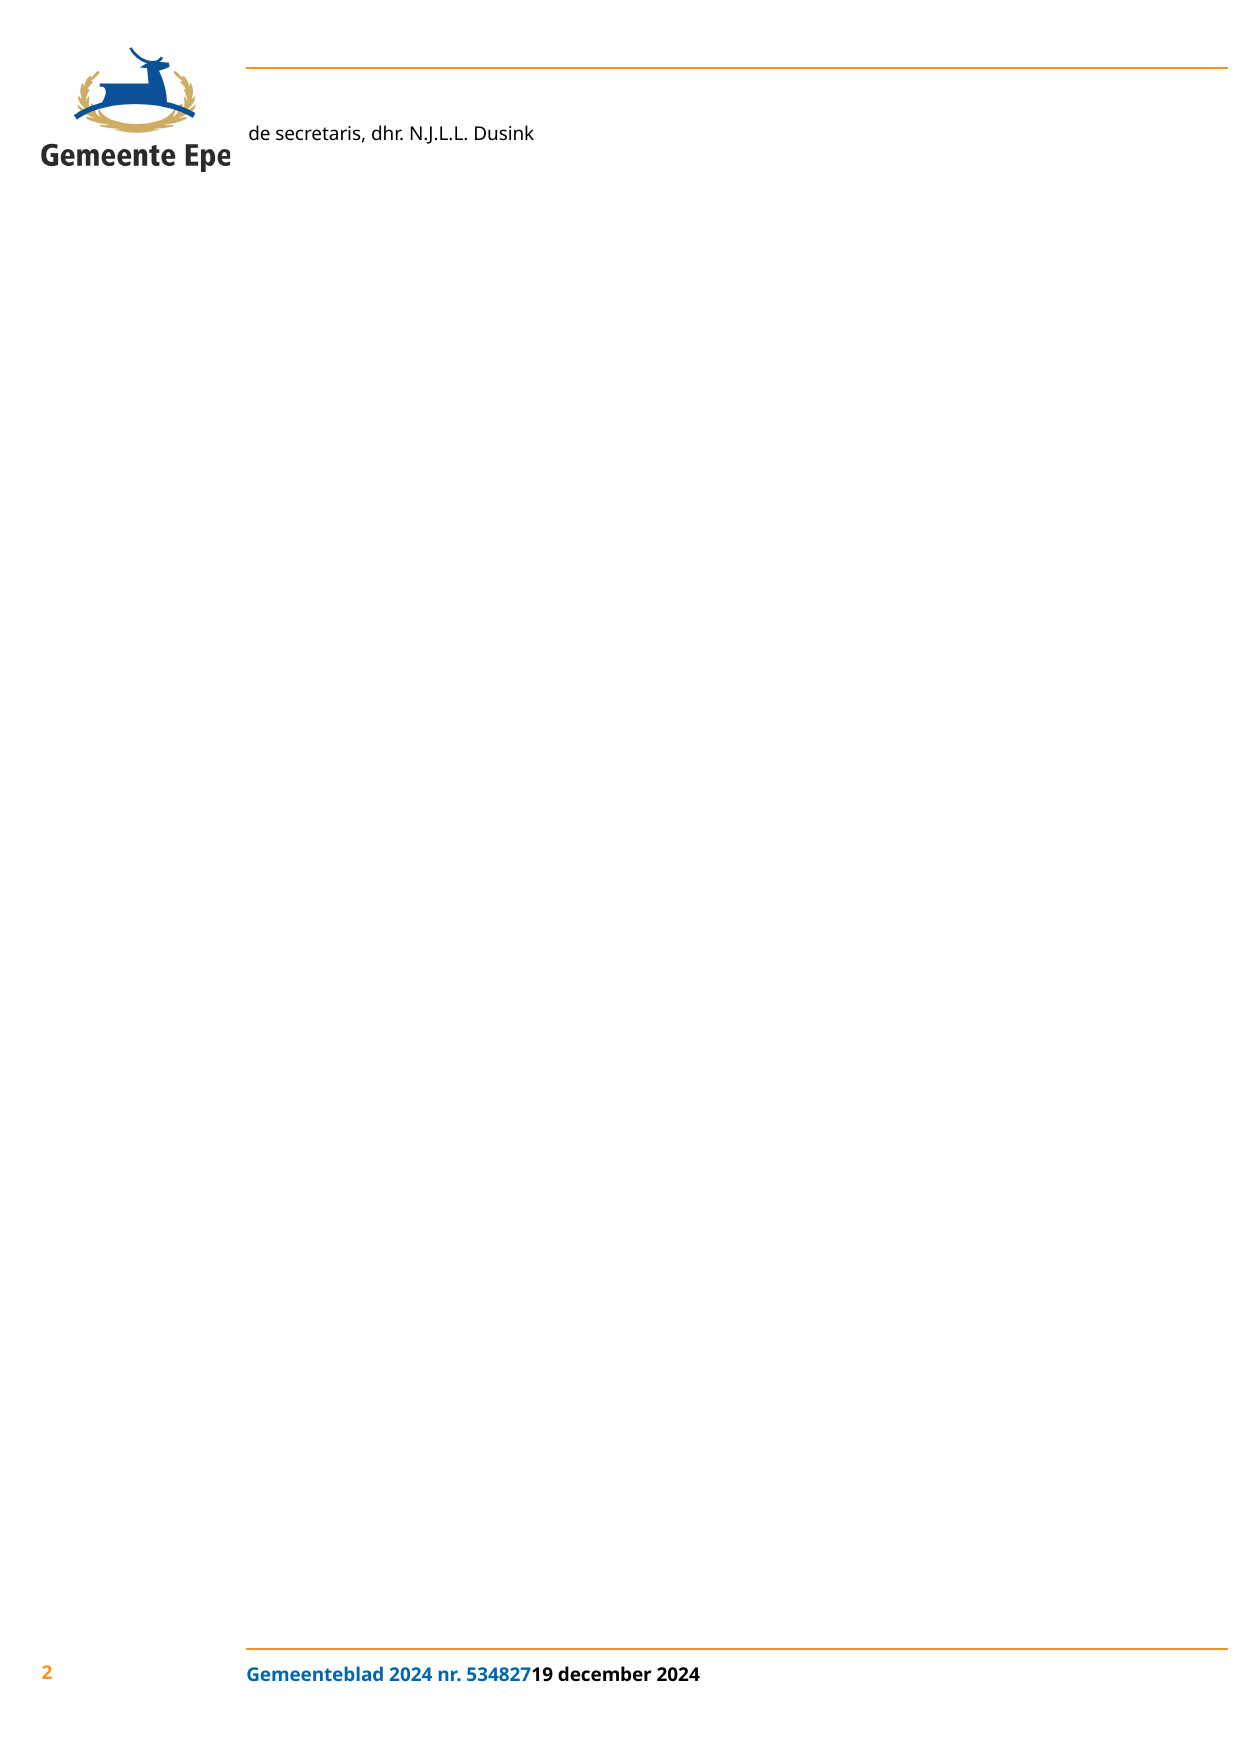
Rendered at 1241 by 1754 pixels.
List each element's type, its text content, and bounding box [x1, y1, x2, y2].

text de secretaris, dhr. N.J.L.L. Dusink [248, 121, 1152, 146]
picture [41, 47, 231, 172]
